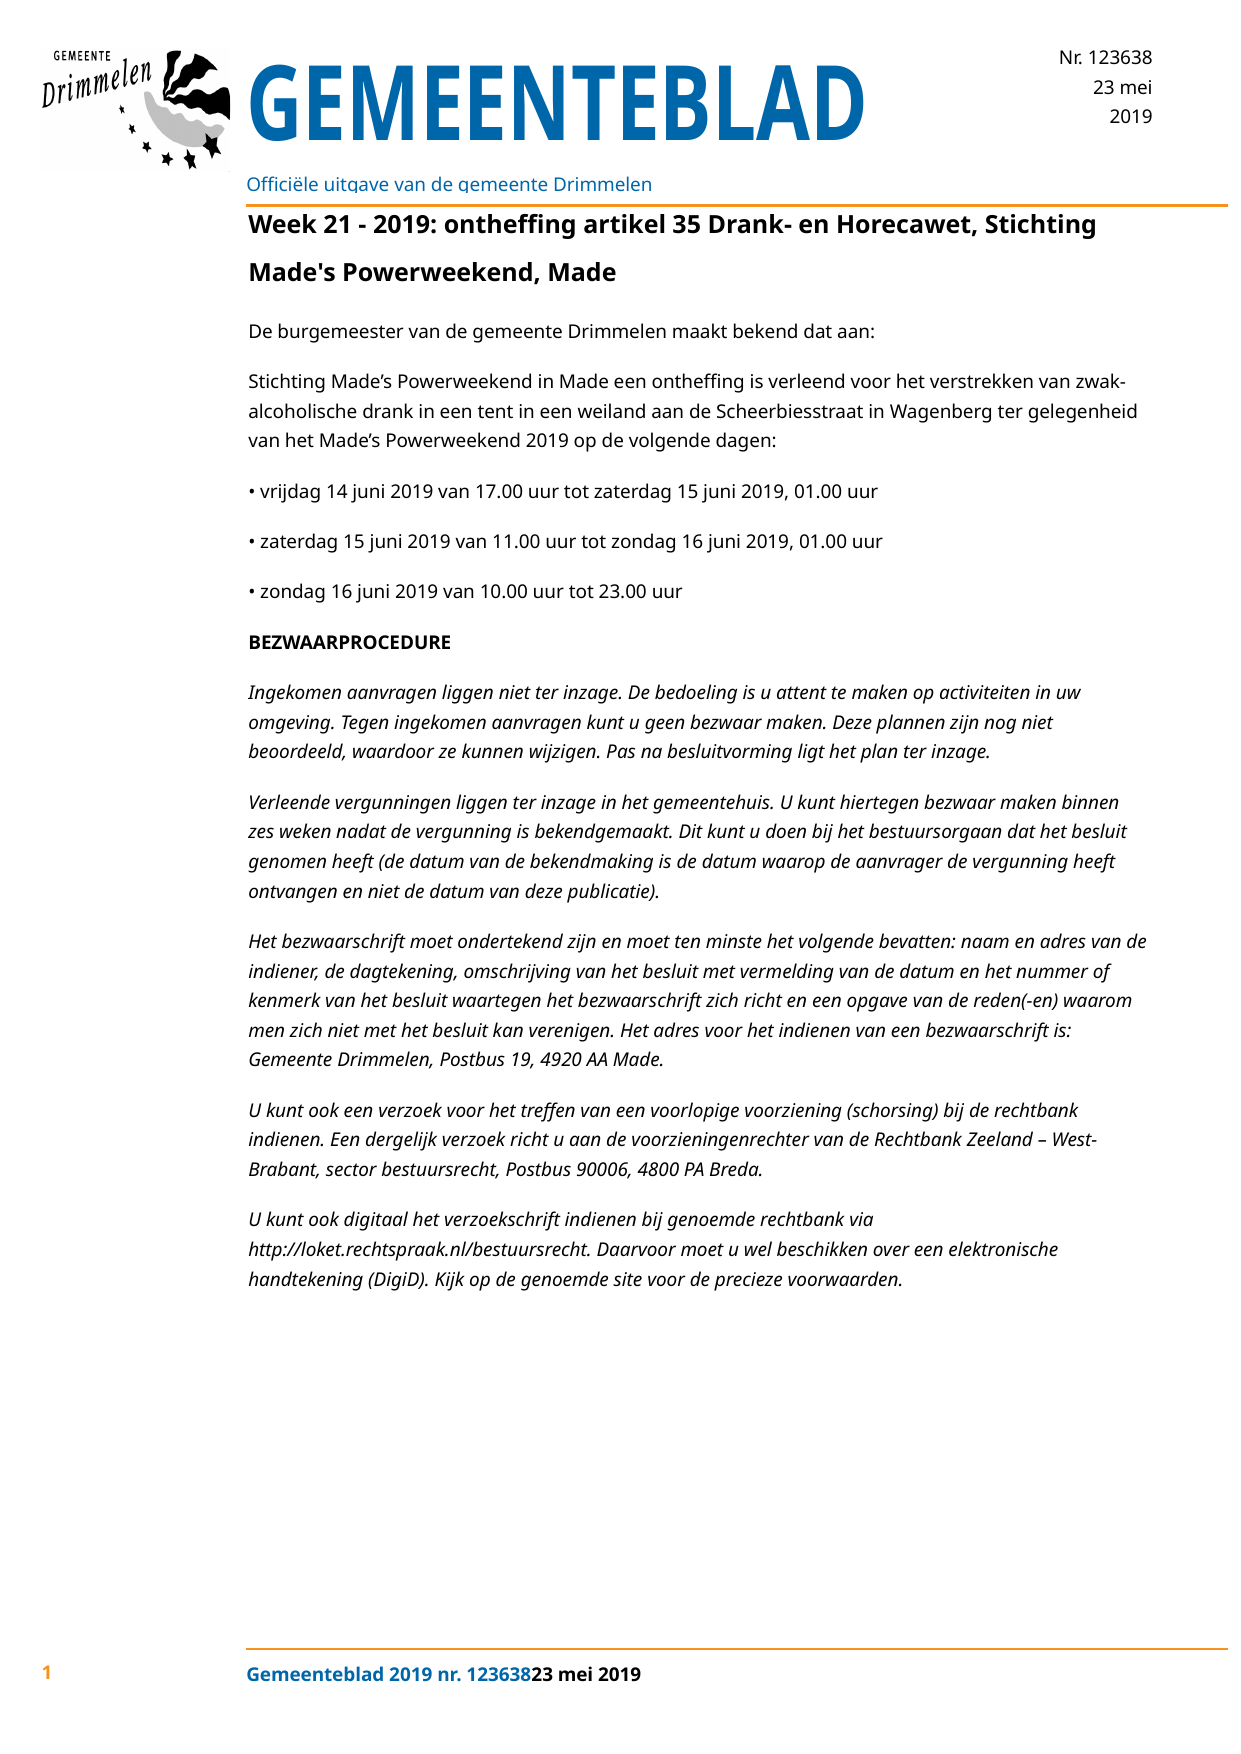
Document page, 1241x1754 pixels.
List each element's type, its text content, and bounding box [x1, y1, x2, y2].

text Het bezwaarschrift moet ondertekend zijn en moet ten minste het volgende bevatten: naam en adres van de indiener, de dagtekening, omschrijving van het besluit met vermelding van de datum en het nummer of kenmerk van het besluit waartegen het bezwaarschrift zich richt en een opgave van de reden(-en) waarom men zich niet met het besluit kan verenigen. Het adres voor het indienen van een bezwaarschrift is: Gemeente Drimmelen, Postbus 19, 4920 AA Made. [248, 928, 1152, 1072]
text U kunt ook een verzoek voor het treffen van een voorlopige voorziening (schorsing) bij de rechtbank indienen. Een dergelijk verzoek richt u aan de voorzieningenrechter van de Rechtbank Zeeland – West-Brabant, sector bestuursrecht, Postbus 90006, 4800 PA Breda. [248, 1097, 1152, 1182]
text U kunt ook digitaal het verzoekschrift indienen bij genoemde rechtbank via http://loket.rechtspraak.nl/bestuursrecht. Daarvoor moet u wel beschikken over een elektronische handtekening (DigiD). Kijk op de genoemde site voor de precieze voorwaarden. [248, 1207, 1152, 1292]
text Week 21 - 2019: ontheffing artikel 35 Drank- en Horecawet, Stichting Made's Powerweekend, Made [248, 207, 1152, 288]
text • zaterdag 15 juni 2019 van 11.00 uur tot zondag 16 juni 2019, 01.00 uur [248, 528, 1152, 554]
text • vrijdag 14 juni 2019 van 17.00 uur tot zaterdag 15 juni 2019, 01.00 uur [248, 478, 1152, 504]
text Ingekomen aanvragen liggen niet ter inzage. De bedoeling is u attent te maken op activiteiten in uw omgeving. Tegen ingekomen aanvragen kunt u geen bezwaar maken. Deze plannen zijn nog niet beoordeeld, waardoor ze kunnen wijzigen. Pas na besluitvorming ligt het plan ter inzage. [248, 679, 1152, 764]
text De burgemeester van de gemeente Drimmelen maakt bekend dat aan: [248, 318, 1152, 344]
text BEZWAARPROCEDURE [248, 629, 1152, 655]
text Verleende vergunningen liggen ter inzage in het gemeentehuis. U kunt hiertegen bezwaar maken binnen zes weken nadat de vergunning is bekendgemaakt. Dit kunt u doen bij het bestuursorgaan dat het besluit genomen heeft (de datum van de bekendmaking is de datum waarop de aanvrager de vergunning heeft ontvangen en niet de datum van deze publicatie). [248, 789, 1152, 904]
text Stichting Made’s Powerweekend in Made een ontheffing is verleend voor het verstrekken van zwak-alcoholische drank in een tent in een weiland aan de Scheerbiesstraat in Wagenberg ter gelegenheid van het Made’s Powerweekend 2019 op de volgende dagen: [248, 368, 1152, 453]
text • zondag 16 juni 2019 van 10.00 uur tot 23.00 uur [248, 579, 1152, 604]
picture [41, 47, 231, 172]
